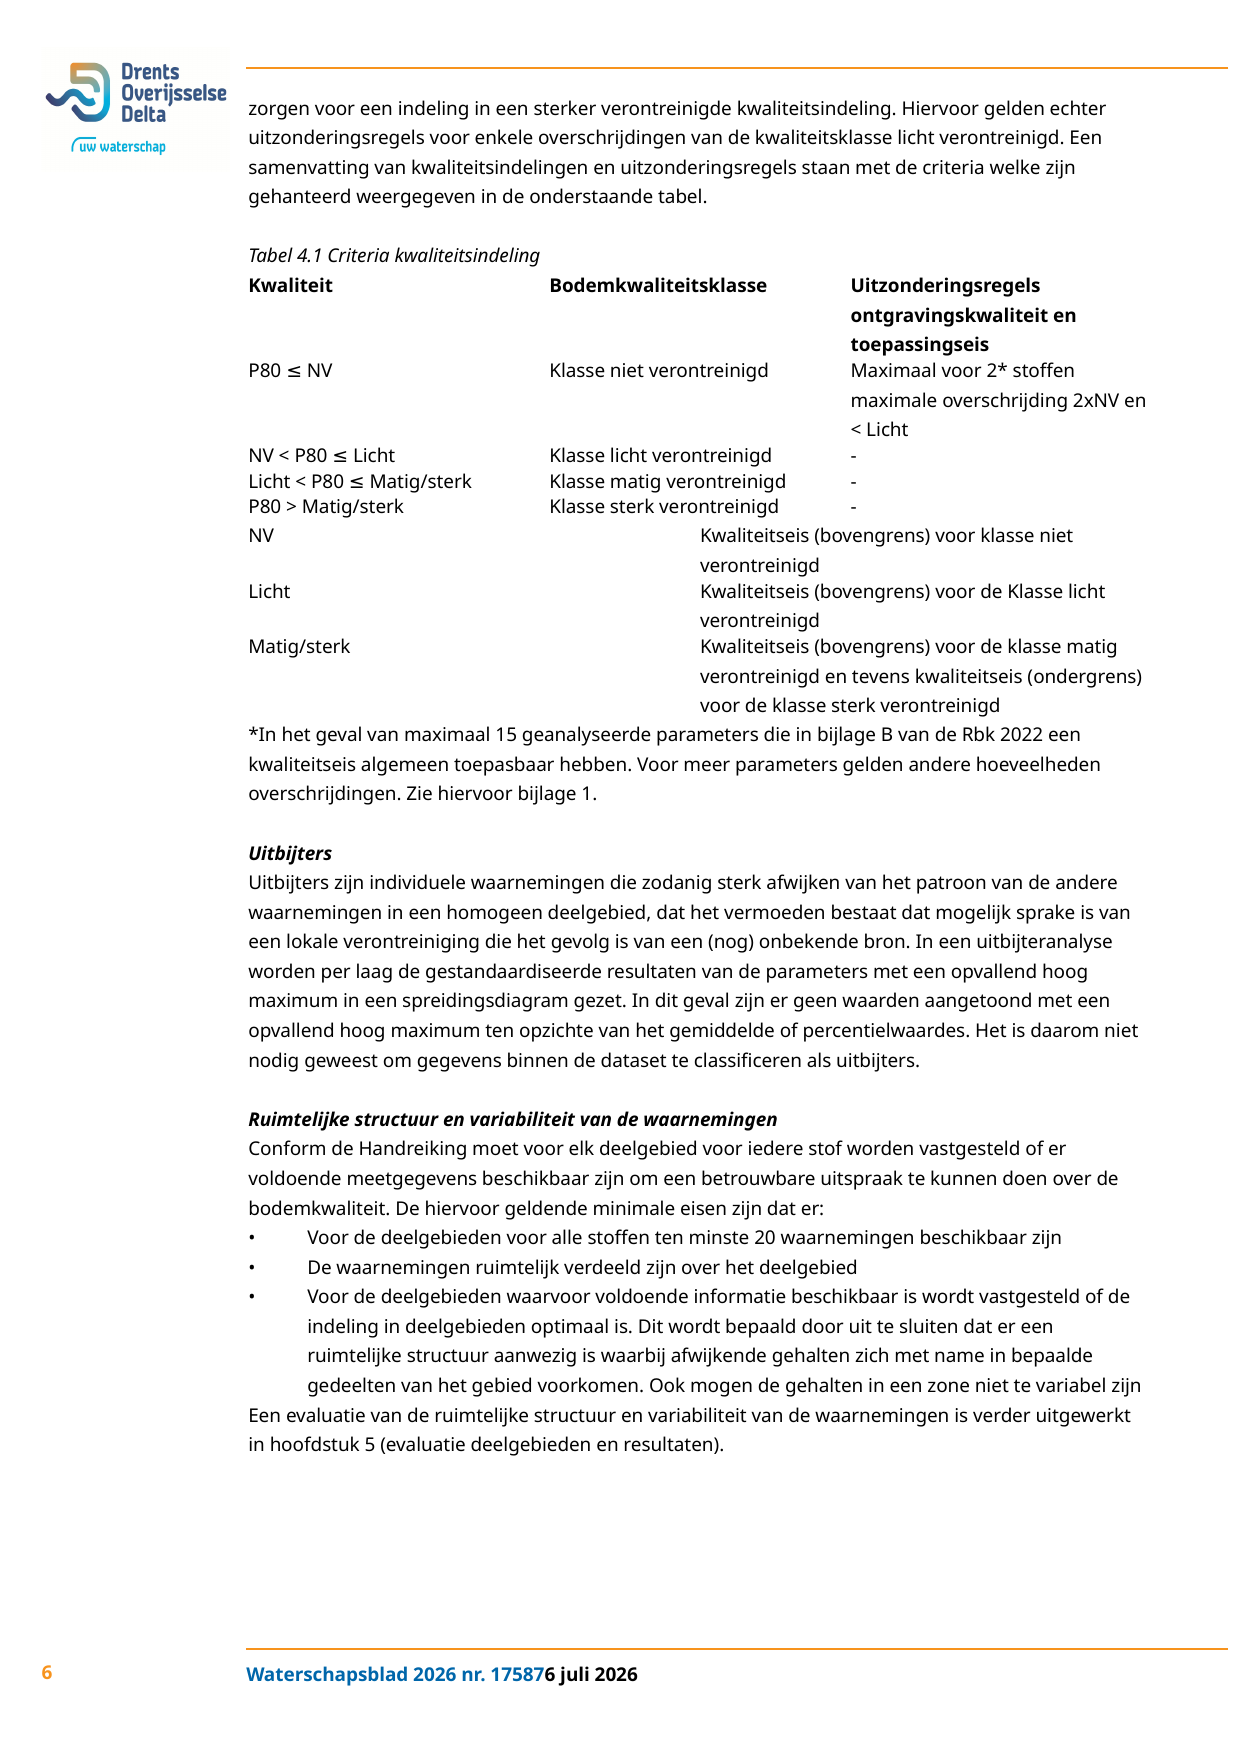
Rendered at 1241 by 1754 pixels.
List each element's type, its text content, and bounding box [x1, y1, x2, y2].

table_cell P80 ≤ NV [248, 357, 549, 442]
table_cell P80 > Matig/sterk [248, 494, 549, 519]
table_cell Kwaliteitseis (bovengrens) voor de Klasse licht verontreinigd [700, 578, 1152, 633]
table_header Kwaliteitseis (bovengrens) voor klasse niet verontreinigd [700, 523, 1152, 578]
text Een evaluatie van de ruimtelijke structuur en variabiliteit van de waarnemingen is verder uitgewerkt in hoofdstuk 5 (evaluatie deelgebieden en resultaten). [248, 1402, 1152, 1457]
table_header Kwaliteit [248, 273, 549, 357]
picture [41, 47, 231, 172]
list De waarnemingen ruimtelijk verdeeld zijn over het deelgebied [248, 1254, 1152, 1280]
table_cell Klasse matig verontreinigd [549, 468, 850, 494]
table_cell NV < P80 ≤ Licht [248, 442, 549, 468]
table_cell Matig/sterk [248, 633, 700, 718]
table_cell Licht [248, 578, 700, 633]
text Uitbijters zijn individuele waarnemingen die zodanig sterk afwijken van het patroon van de andere waarnemingen in een homogeen deelgebied, dat het vermoeden bestaat dat mogelijk sprake is van een lokale verontreiniging die het gevolg is van een (nog) onbekende bron. In een uitbijteranalyse worden per laag de gestandaardiseerde resultaten van de parameters met een opvallend hoog maximum in een spreidingsdiagram gezet. In dit geval zijn er geen waarden aangetoond met een opvallend hoog maximum ten opzichte van het gemiddelde of percentielwaardes. Het is daarom niet nodig geweest om gegevens binnen de dataset te classificeren als uitbijters. [248, 869, 1152, 1073]
text Ruimtelijke structuur en variabiliteit van de waarnemingen [248, 1106, 1152, 1132]
table_cell Maximaal voor 2* stoffen maximale overschrijding 2xNV en < Licht [850, 357, 1152, 442]
table_cell - [850, 442, 1152, 468]
table_cell - [850, 468, 1152, 494]
text Uitbijters [248, 840, 1152, 866]
text zorgen voor een indeling in een sterker verontreinigde kwaliteitsindeling. Hiervoor gelden echter uitzonderingsregels voor enkele overschrijdingen van de kwaliteitsklasse licht verontreinigd. Een samenvatting van kwaliteitsindelingen en uitzonderingsregels staan met de criteria welke zijn gehanteerd weergegeven in de onderstaande tabel. [248, 95, 1152, 209]
table_cell Klasse licht verontreinigd [549, 442, 850, 468]
table_cell Klasse sterk verontreinigd [549, 494, 850, 519]
text Tabel 4.1 Criteria kwaliteitsindeling [248, 243, 1152, 268]
table_header Bodemkwaliteitsklasse [549, 273, 850, 357]
table_header NV [248, 523, 700, 578]
text Conform de Handreiking moet voor elk deelgebied voor iedere stof worden vastgesteld of er voldoende meetgegevens beschikbaar zijn om een betrouwbare uitspraak te kunnen doen over de bodemkwaliteit. De hiervoor geldende minimale eisen zijn dat er: [248, 1136, 1152, 1221]
list Voor de deelgebieden voor alle stoffen ten minste 20 waarnemingen beschikbaar zijn [248, 1224, 1152, 1250]
list Voor de deelgebieden waarvoor voldoende informatie beschikbaar is wordt vastgesteld of de indeling in deelgebieden optimaal is. Dit wordt bepaald door uit te sluiten dat er een ruimtelijke structuur aanwezig is waarbij afwijkende gehalten zich met name in bepaalde gedeelten van het gebied voorkomen. Ook mogen de gehalten in een zone niet te variabel zijn [248, 1283, 1152, 1398]
table_cell - [850, 494, 1152, 519]
text *In het geval van maximaal 15 geanalyseerde parameters die in bijlage B van de Rbk 2022 een kwaliteitseis algemeen toepasbaar hebben. Voor meer parameters gelden andere hoeveelheden overschrijdingen. Zie hiervoor bijlage 1. [248, 721, 1152, 806]
table_cell Licht < P80 ≤ Matig/sterk [248, 468, 549, 494]
table_cell Kwaliteitseis (bovengrens) voor de klasse matig verontreinigd en tevens kwaliteitseis (ondergrens) voor de klasse sterk verontreinigd [700, 633, 1152, 718]
table_header Uitzonderingsregels ontgravingskwaliteit en toepassingseis [850, 273, 1152, 357]
table_cell Klasse niet verontreinigd [549, 357, 850, 442]
